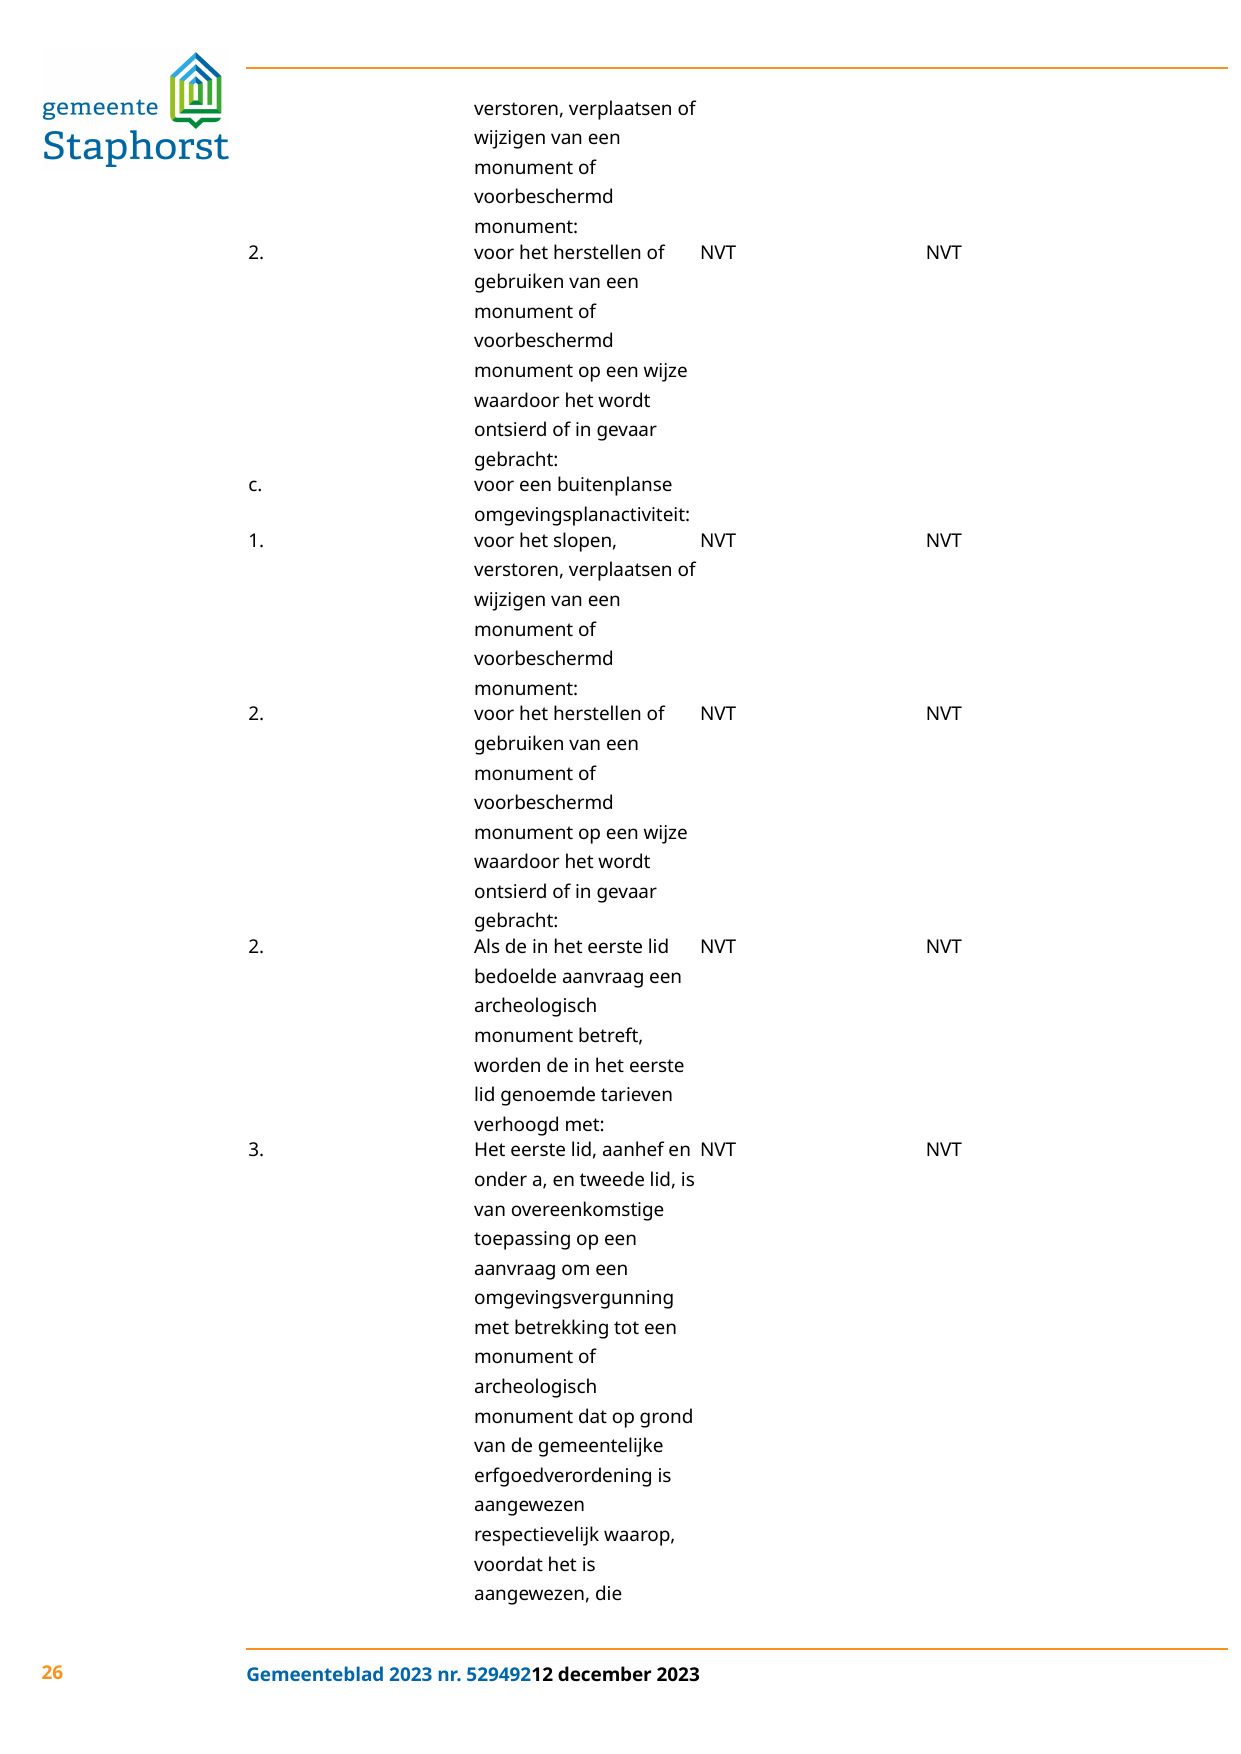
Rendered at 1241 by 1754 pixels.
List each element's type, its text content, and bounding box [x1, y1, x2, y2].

table_cell voor het herstellen of gebruiken van een monument of voorbeschermd monument op een wijze waardoor het wordt ontsierd of in gevaar gebracht: [474, 239, 700, 472]
table_cell NVT [926, 934, 1152, 1137]
table_cell NVT [926, 527, 1152, 701]
table_cell NVT [926, 239, 1152, 472]
table_cell [700, 472, 926, 527]
table_cell [700, 95, 926, 239]
table_cell [926, 95, 1152, 239]
table_cell [248, 95, 474, 239]
table_cell Als de in het eerste lid bedoelde aanvraag een archeologisch monument betreft, worden de in het eerste lid genoemde tarieven verhoogd met: [474, 934, 700, 1137]
table_cell verstoren, verplaatsen of wijzigen van een monument of voorbeschermd monument: [474, 95, 700, 239]
table_cell voor een buitenplanse omgevingsplanactiviteit: [474, 472, 700, 527]
table_cell NVT [700, 239, 926, 472]
table_cell voor het slopen, verstoren, verplaatsen of wijzigen van een monument of voorbeschermd monument: [474, 527, 700, 701]
picture [41, 47, 231, 172]
table_cell NVT [700, 701, 926, 933]
table_cell [248, 1137, 474, 1606]
table_cell [248, 934, 474, 1137]
table_cell [248, 527, 474, 701]
table_cell NVT [700, 1137, 926, 1606]
table_cell NVT [926, 1137, 1152, 1606]
table_cell [926, 472, 1152, 527]
table_cell NVT [926, 701, 1152, 933]
table_cell [248, 239, 474, 472]
table_cell [248, 701, 474, 933]
table_cell voor het herstellen of gebruiken van een monument of voorbeschermd monument op een wijze waardoor het wordt ontsierd of in gevaar gebracht: [474, 701, 700, 933]
table_cell NVT [700, 527, 926, 701]
table_cell [248, 472, 474, 527]
table_cell NVT [700, 934, 926, 1137]
table_cell Het eerste lid, aanhef en onder a, en tweede lid, is van overeenkomstige toepassing op een aanvraag om een omgevingsvergunning met betrekking tot een monument of archeologisch monument dat op grond van de gemeentelijke erfgoedverordening is aangewezen respectievelijk waarop, voordat het is aangewezen, die [474, 1137, 700, 1606]
